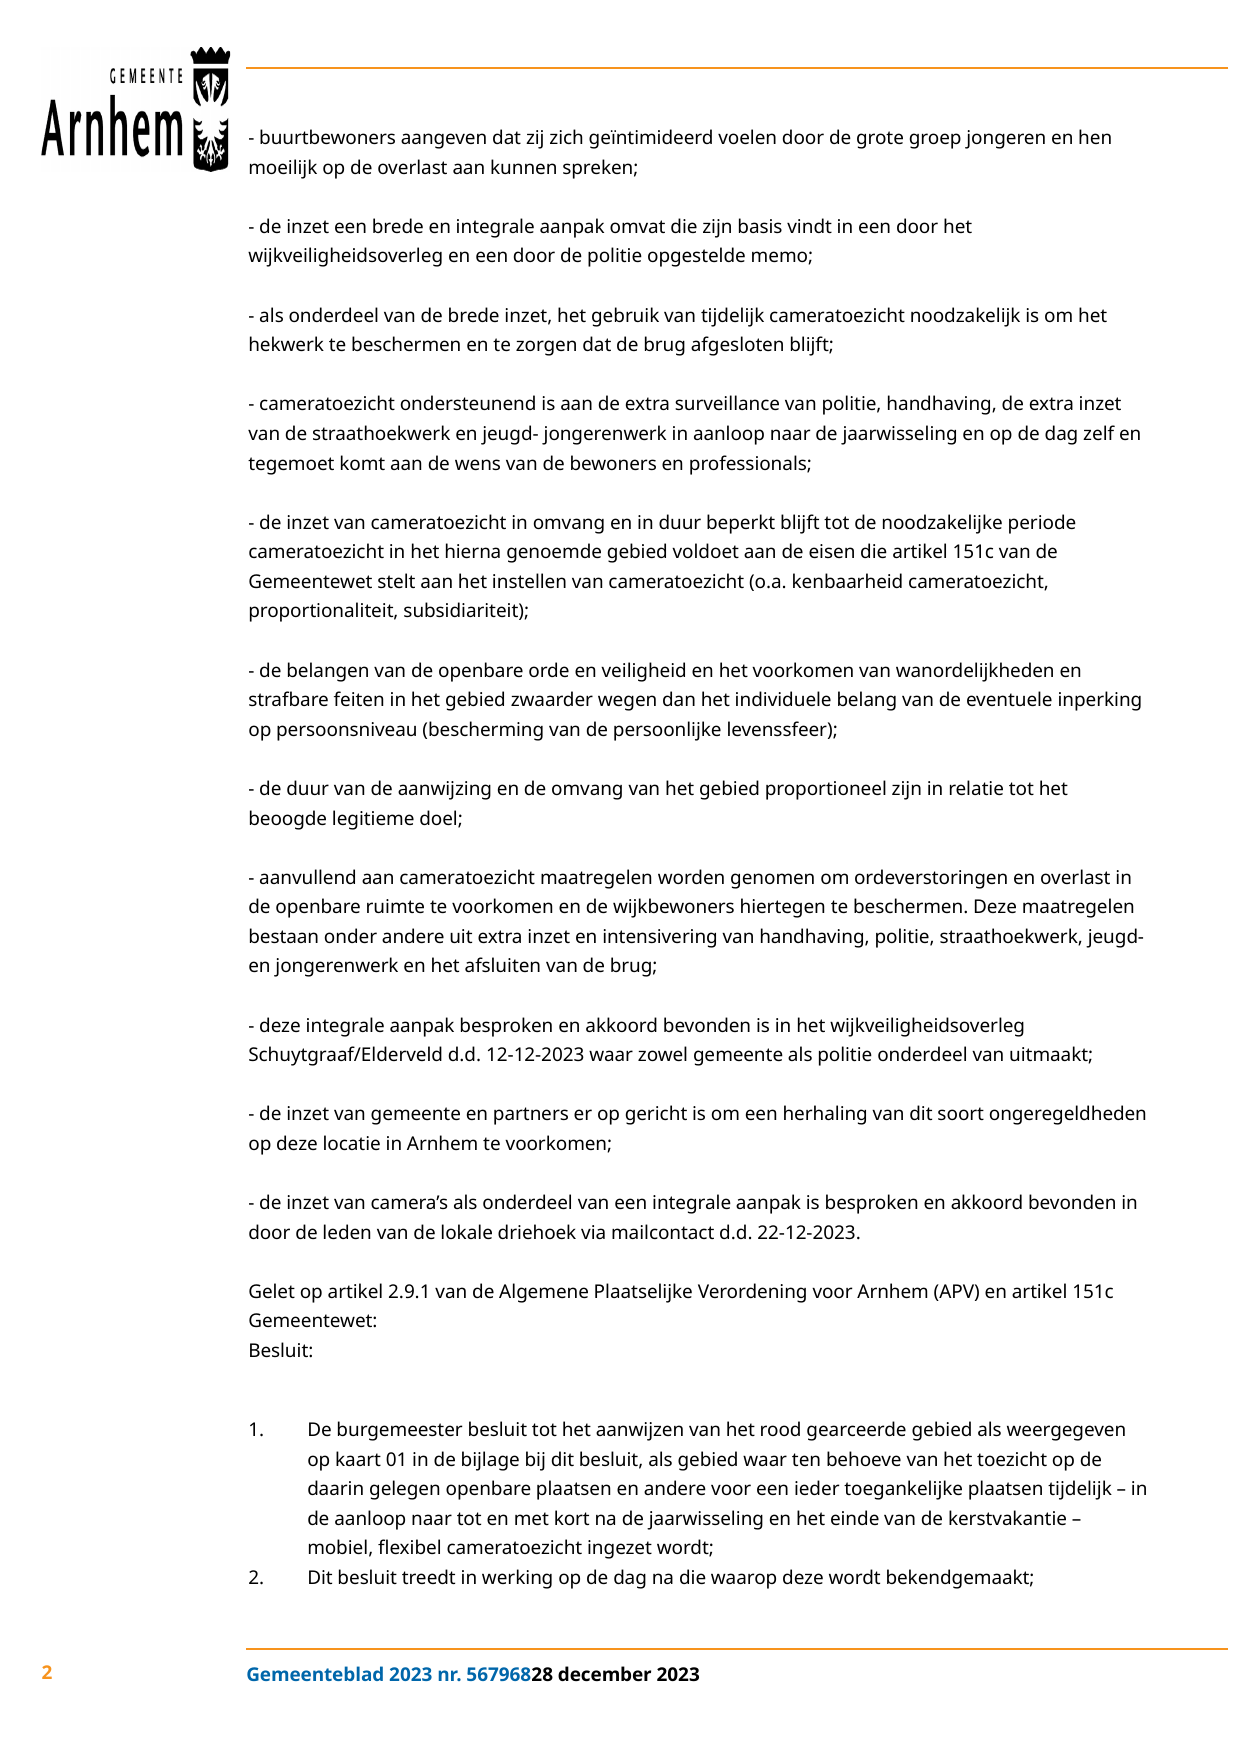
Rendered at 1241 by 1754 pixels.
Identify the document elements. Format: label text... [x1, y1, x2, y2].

text - de inzet van gemeente en partners er op gericht is om een herhaling van dit soort ongeregeldheden op deze locatie in Arnhem te voorkomen; [248, 1101, 1152, 1156]
text - de inzet van cameratoezicht in omvang en in duur beperkt blijft tot de noodzakelijke periode cameratoezicht in het hierna genoemde gebied voldoet aan de eisen die artikel 151c van de Gemeentewet stelt aan het instellen van cameratoezicht (o.a. kenbaarheid cameratoezicht, proportionaliteit, subsidiariteit); [248, 509, 1152, 623]
list Dit besluit treedt in werking op de dag na die waarop deze wordt bekendgemaakt; [248, 1564, 1152, 1590]
picture [41, 47, 231, 172]
text - buurtbewoners aangeven dat zij zich geïntimideerd voelen door de grote groep jongeren en hen moeilijk op de overlast aan kunnen spreken; [248, 124, 1152, 180]
text - de duur van de aanwijzing en de omvang van het gebied proportioneel zijn in relatie tot het beoogde legitieme doel; [248, 775, 1152, 831]
text - cameratoezicht ondersteunend is aan de extra surveillance van politie, handhaving, de extra inzet van de straathoekwerk en jeugd- jongerenwerk in aanloop naar de jaarwisseling en op de dag zelf en tegemoet komt aan de wens van de bewoners en professionals; [248, 391, 1152, 476]
text - als onderdeel van de brede inzet, het gebruik van tijdelijk cameratoezicht noodzakelijk is om het hekwerk te beschermen en te zorgen dat de brug afgesloten blijft; [248, 302, 1152, 357]
text - aanvullend aan cameratoezicht maatregelen worden genomen om ordeverstoringen en overlast in de openbare ruimte te voorkomen en de wijkbewoners hiertegen te beschermen. Deze maatregelen bestaan onder andere uit extra inzet en intensivering van handhaving, politie, straathoekwerk, jeugd- en jongerenwerk en het afsluiten van de brug; [248, 864, 1152, 978]
text Besluit: [248, 1337, 1152, 1363]
text Gelet op artikel 2.9.1 van de Algemene Plaatselijke Verordening voor Arnhem (APV) en artikel 151c Gemeentewet: [248, 1278, 1152, 1333]
text - de inzet een brede en integrale aanpak omvat die zijn basis vindt in een door het wijkveiligheidsoverleg en een door de politie opgestelde memo; [248, 213, 1152, 268]
list De burgemeester besluit tot het aanwijzen van het rood gearceerde gebied als weergegeven op kaart 01 in de bijlage bij dit besluit, als gebied waar ten behoeve van het toezicht op de daarin gelegen openbare plaatsen en andere voor een ieder toegankelijke plaatsen tijdelijk – in de aanloop naar tot en met kort na de jaarwisseling en het einde van de kerstvakantie – mobiel, flexibel cameratoezicht ingezet wordt; [248, 1416, 1152, 1560]
text - de inzet van camera’s als onderdeel van een integrale aanpak is besproken en akkoord bevonden in door de leden van de lokale driehoek via mailcontact d.d. 22-12-2023. [248, 1189, 1152, 1245]
text - deze integrale aanpak besproken en akkoord bevonden is in het wijkveiligheidsoverleg Schuytgraaf/Elderveld d.d. 12-12-2023 waar zowel gemeente als politie onderdeel van uitmaakt; [248, 1012, 1152, 1067]
text - de belangen van de openbare orde en veiligheid en het voorkomen van wanordelijkheden en strafbare feiten in het gebied zwaarder wegen dan het individuele belang van de eventuele inperking op persoonsniveau (bescherming van de persoonlijke levenssfeer); [248, 657, 1152, 742]
